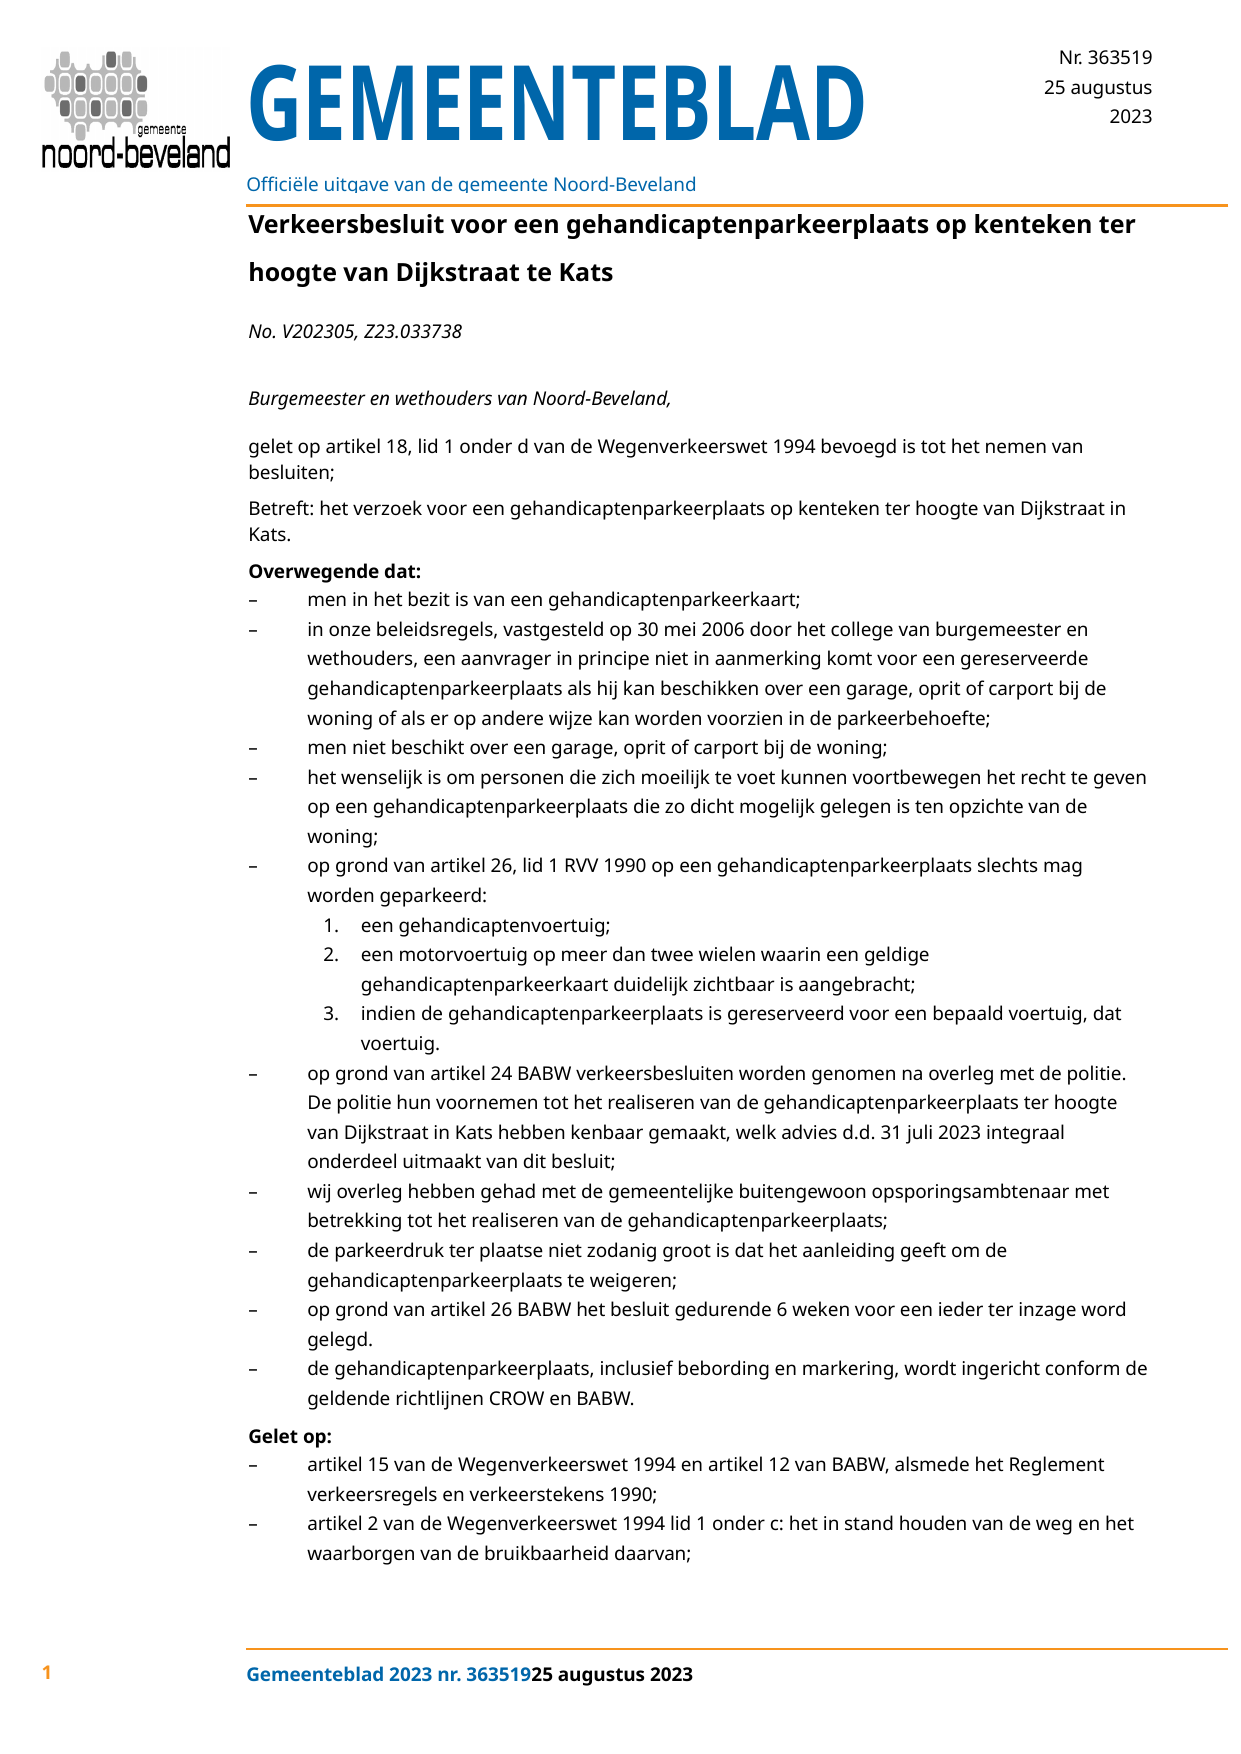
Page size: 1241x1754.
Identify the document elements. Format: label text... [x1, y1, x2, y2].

text gelet op artikel 18, lid 1 onder d van de Wegenverkeerswet 1994 bevoegd is tot het nemen van besluiten; [248, 433, 1152, 485]
list een gehandicaptenvoertuig; [323, 912, 1152, 937]
list de gehandicaptenparkeerplaats, inclusief bebording en markering, wordt ingericht conform de geldende richtlijnen CROW en BABW. [248, 1356, 1152, 1411]
list het wenselijk is om personen die zich moeilijk te voet kunnen voortbe­wegen het recht te geven op een gehandicaptenparkeerplaats die zo dicht mogelijk gelegen is ten opzichte van de woning; [248, 764, 1152, 849]
list in onze beleidsregels, vastgesteld op 30 mei 2006 door het college van burgemeester en wethouders, een aanvrager in principe niet in aanmerking komt voor een gereserveerde gehandicaptenparkeerplaats als hij kan beschikken over een garage, oprit of carport bij de woning of als er op andere wijze kan worden voorzien in de parkeerbehoefte; [248, 616, 1152, 730]
list men in het bezit is van een gehandicaptenparkeerkaart; [248, 586, 1152, 612]
picture [41, 47, 231, 172]
text Verkeersbesluit voor een gehandicaptenparkeerplaats op kenteken ter hoogte van Dijkstraat te Kats [248, 207, 1152, 288]
text Gelet op: [248, 1423, 1152, 1449]
list op grond van artikel 26 BABW het besluit gedurende 6 weken voor een ieder ter inzage word gelegd. [248, 1296, 1152, 1352]
list indien de gehandicaptenparkeerplaats is gereserveerd voor een bepaald voertuig, dat voertuig. [323, 1001, 1152, 1056]
list wij overleg hebben gehad met de gemeentelijke buitengewoon opsporingsambtenaar met betrekking tot het realiseren van de gehandicaptenparkeerplaats; [248, 1178, 1152, 1233]
list op grond van artikel 24 BABW verkeersbesluiten worden genomen na overleg met de politie. De politie hun voornemen tot het realiseren van de gehandicaptenparkeerplaats ter hoogte van Dijkstraat in Kats hebben kenbaar gemaakt, welk advies d.d. 31 juli 2023 integraal onderdeel uitmaakt van dit besluit; [248, 1060, 1152, 1174]
text Overwegende dat: [248, 558, 1152, 584]
list artikel 15 van de Wegenverkeerswet 1994 en artikel 12 van BABW, alsmede het Reglement verkeersregels en verkeerstekens 1990; [248, 1451, 1152, 1507]
list een motorvoertuig op meer dan twee wielen waarin een geldige gehandicaptenparkeerkaart duidelijk zichtbaar is aangebracht; [323, 941, 1152, 997]
list men niet beschikt over een garage, oprit of carport bij de woning; [248, 734, 1152, 760]
text Burgemeester en wethouders van Noord-Beveland, [248, 386, 1152, 411]
text Betreft: het verzoek voor een gehandicaptenparkeerplaats op kenteken ter hoogte van Dijkstraat in Kats. [248, 496, 1152, 547]
text No. V202305, Z23.033738 [248, 318, 1152, 344]
list op grond van artikel 26, lid 1 RVV 1990 op een gehandicaptenparkeerplaats slechts mag worden geparkeerd: [248, 853, 1152, 908]
list de parkeerdruk ter plaatse niet zodanig groot is dat het aanleiding geeft om de gehandicaptenparkeerplaats te weigeren; [248, 1237, 1152, 1292]
list artikel 2 van de Wegenverkeerswet 1994 lid 1 onder c: het in stand houden van de weg en het waarborgen van de bruikbaarheid daarvan; [248, 1511, 1152, 1566]
